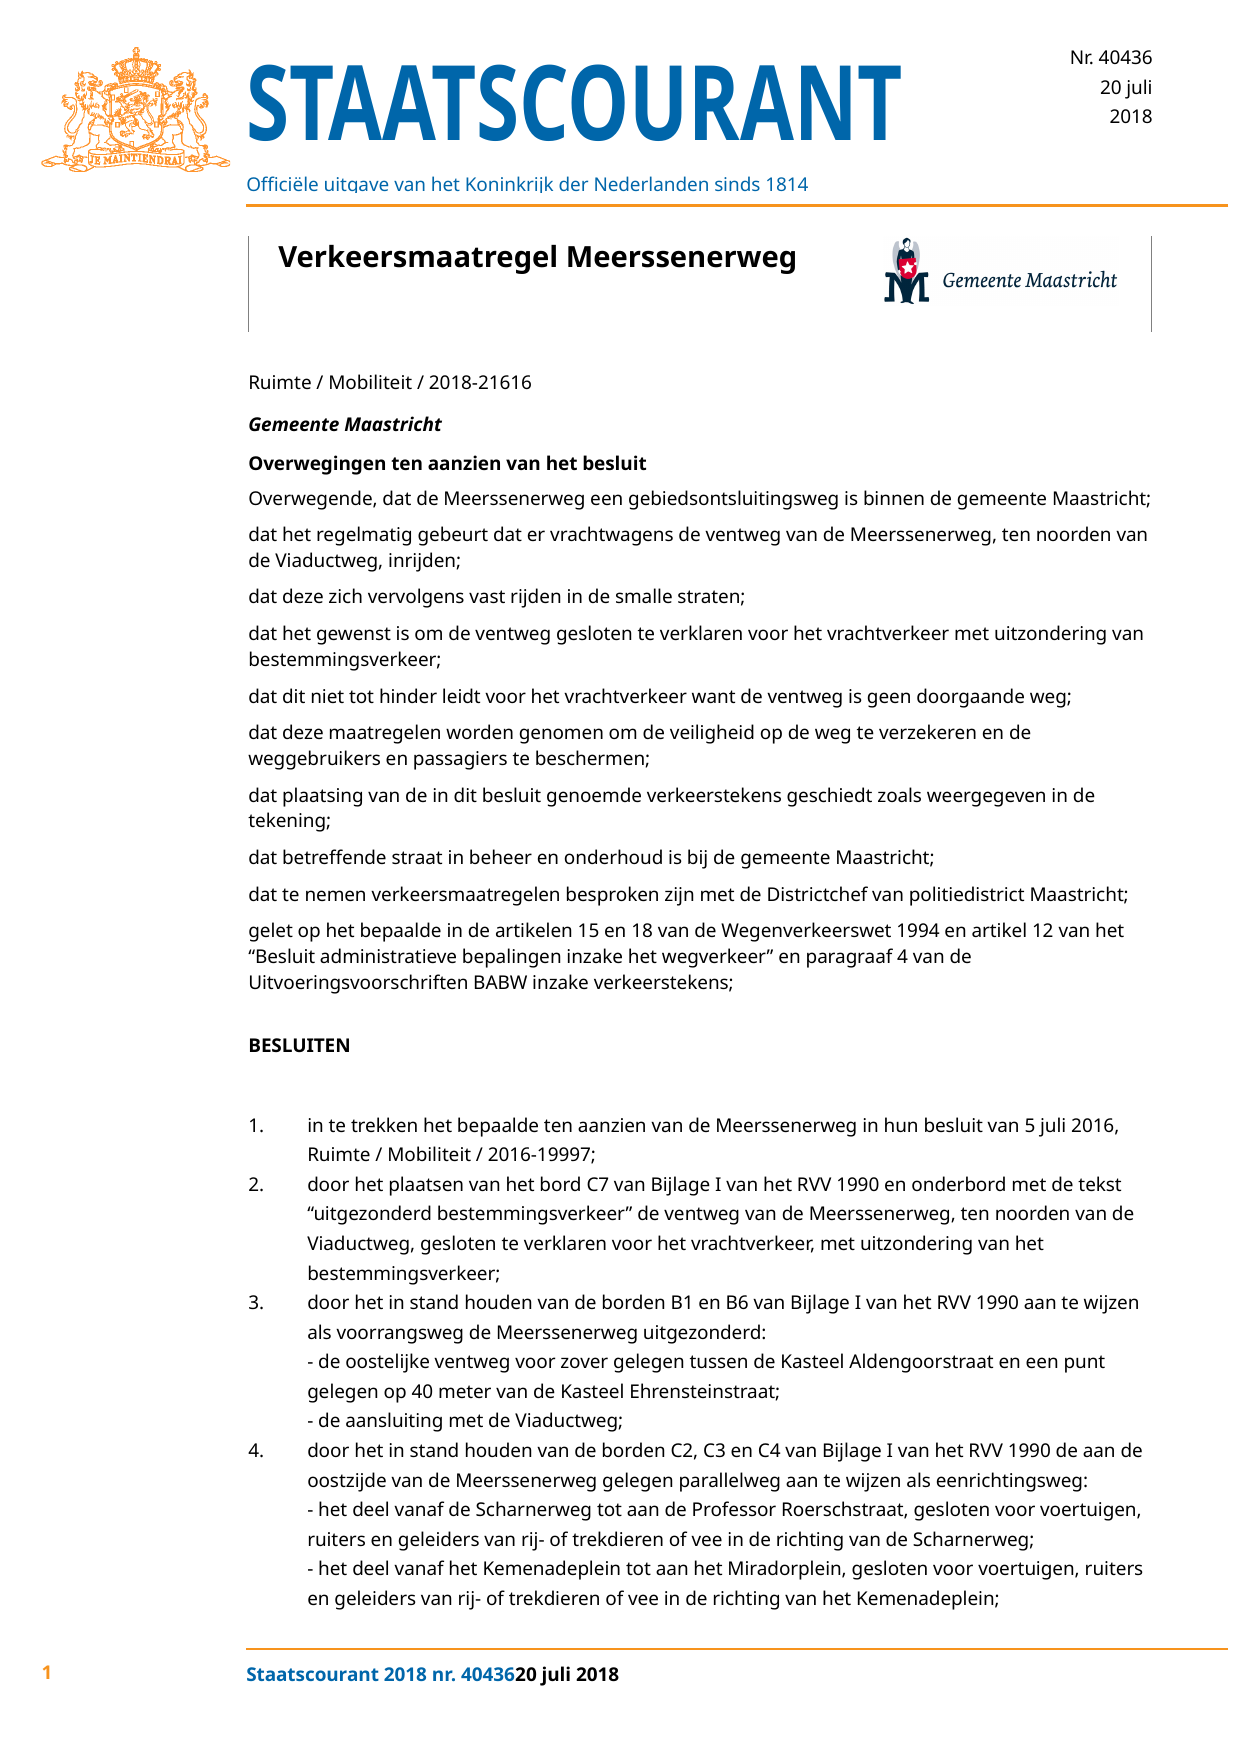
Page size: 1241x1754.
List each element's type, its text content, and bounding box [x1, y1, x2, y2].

text dat deze zich vervolgens vast rijden in de smalle straten; [248, 584, 1152, 609]
text dat het regelmatig gebeurt dat er vrachtwagens de ventweg van de Meerssenerweg, ten noorden van de Viaductweg, inrijden; [248, 521, 1152, 573]
picture [41, 47, 231, 172]
text gelet op het bepaalde in de artikelen 15 en 18 van de Wegenverkeerswet 1994 en artikel 12 van het “Besluit administratieve bepalingen inzake het wegverkeer” en paragraaf 4 van de Uitvoeringsvoorschriften BABW inzake verkeerstekens; [248, 918, 1152, 995]
list door het plaatsen van het bord C7 van Bijlage I van het RVV 1990 en onderbord met de tekst “uitgezonderd bestemmingsverkeer” de ventweg van de Meerssenerweg, ten noorden van de Viaductweg, gesloten te verklaren voor het vrachtverkeer, met uitzondering van het bestemmingsverkeer; [248, 1171, 1152, 1285]
text Overwegingen ten aanzien van het besluit [248, 451, 1152, 476]
list - het deel vanaf het Kemenadeplein tot aan het Miradorplein, gesloten voor voertuigen, ruiters en geleiders van rij- of trekdieren of vee in de richting van het Kemenadeplein; [248, 1556, 1152, 1611]
list - het deel vanaf de Scharnerweg tot aan de Professor Roerschstraat, gesloten voor voertuigen, ruiters en geleiders van rij- of trekdieren of vee in de richting van de Scharnerweg; [248, 1496, 1152, 1552]
list door het in stand houden van de borden C2, C3 en C4 van Bijlage I van het RVV 1990 de aan de oostzijde van de Meerssenerweg gelegen parallelweg aan te wijzen als eenrichtingsweg: [248, 1437, 1152, 1492]
text Overwegende, dat de Meerssenerweg een gebiedsontsluitingsweg is binnen de gemeente Maastricht; [248, 485, 1152, 510]
table_header Verkeersmaatregel Meerssenerweg [249, 236, 850, 332]
list - de aansluiting met de Viaductweg; [248, 1408, 1152, 1433]
text Ruimte / Mobiliteit / 2018-21616 [248, 369, 1152, 395]
table_header [850, 236, 1151, 332]
picture [882, 236, 1119, 306]
text dat dit niet tot hinder leidt voor het vrachtverkeer want de ventweg is geen doorgaande weg; [248, 683, 1152, 708]
text BESLUITEN [248, 1032, 1152, 1057]
text dat deze maatregelen worden genomen om de veiligheid op de weg te verzekeren en de weggebruikers en passagiers te beschermen; [248, 719, 1152, 771]
list in te trekken het bepaalde ten aanzien van de Meerssenerweg in hun besluit van 5 juli 2016, Ruimte / Mobiliteit / 2016-19997; [248, 1112, 1152, 1167]
list door het in stand houden van de borden B1 en B6 van Bijlage I van het RVV 1990 aan te wijzen als voorrangsweg de Meerssenerweg uitgezonderd: [248, 1289, 1152, 1344]
text Gemeente Maastricht [248, 411, 1152, 437]
text dat plaatsing van de in dit besluit genoemde verkeerstekens geschiedt zoals weergegeven in de tekening; [248, 782, 1152, 833]
text dat betreffende straat in beheer en onderhoud is bij de gemeente Maastricht; [248, 844, 1152, 870]
list - de oostelijke ventweg voor zover gelegen tussen de Kasteel Aldengoorstraat en een punt gelegen op 40 meter van de Kasteel Ehrensteinstraat; [248, 1348, 1152, 1404]
text dat het gewenst is om de ventweg gesloten te verklaren voor het vrachtverkeer met uitzondering van bestemmingsverkeer; [248, 620, 1152, 672]
text dat te nemen verkeersmaatregelen besproken zijn met de Districtchef van politiedistrict Maastricht; [248, 881, 1152, 907]
